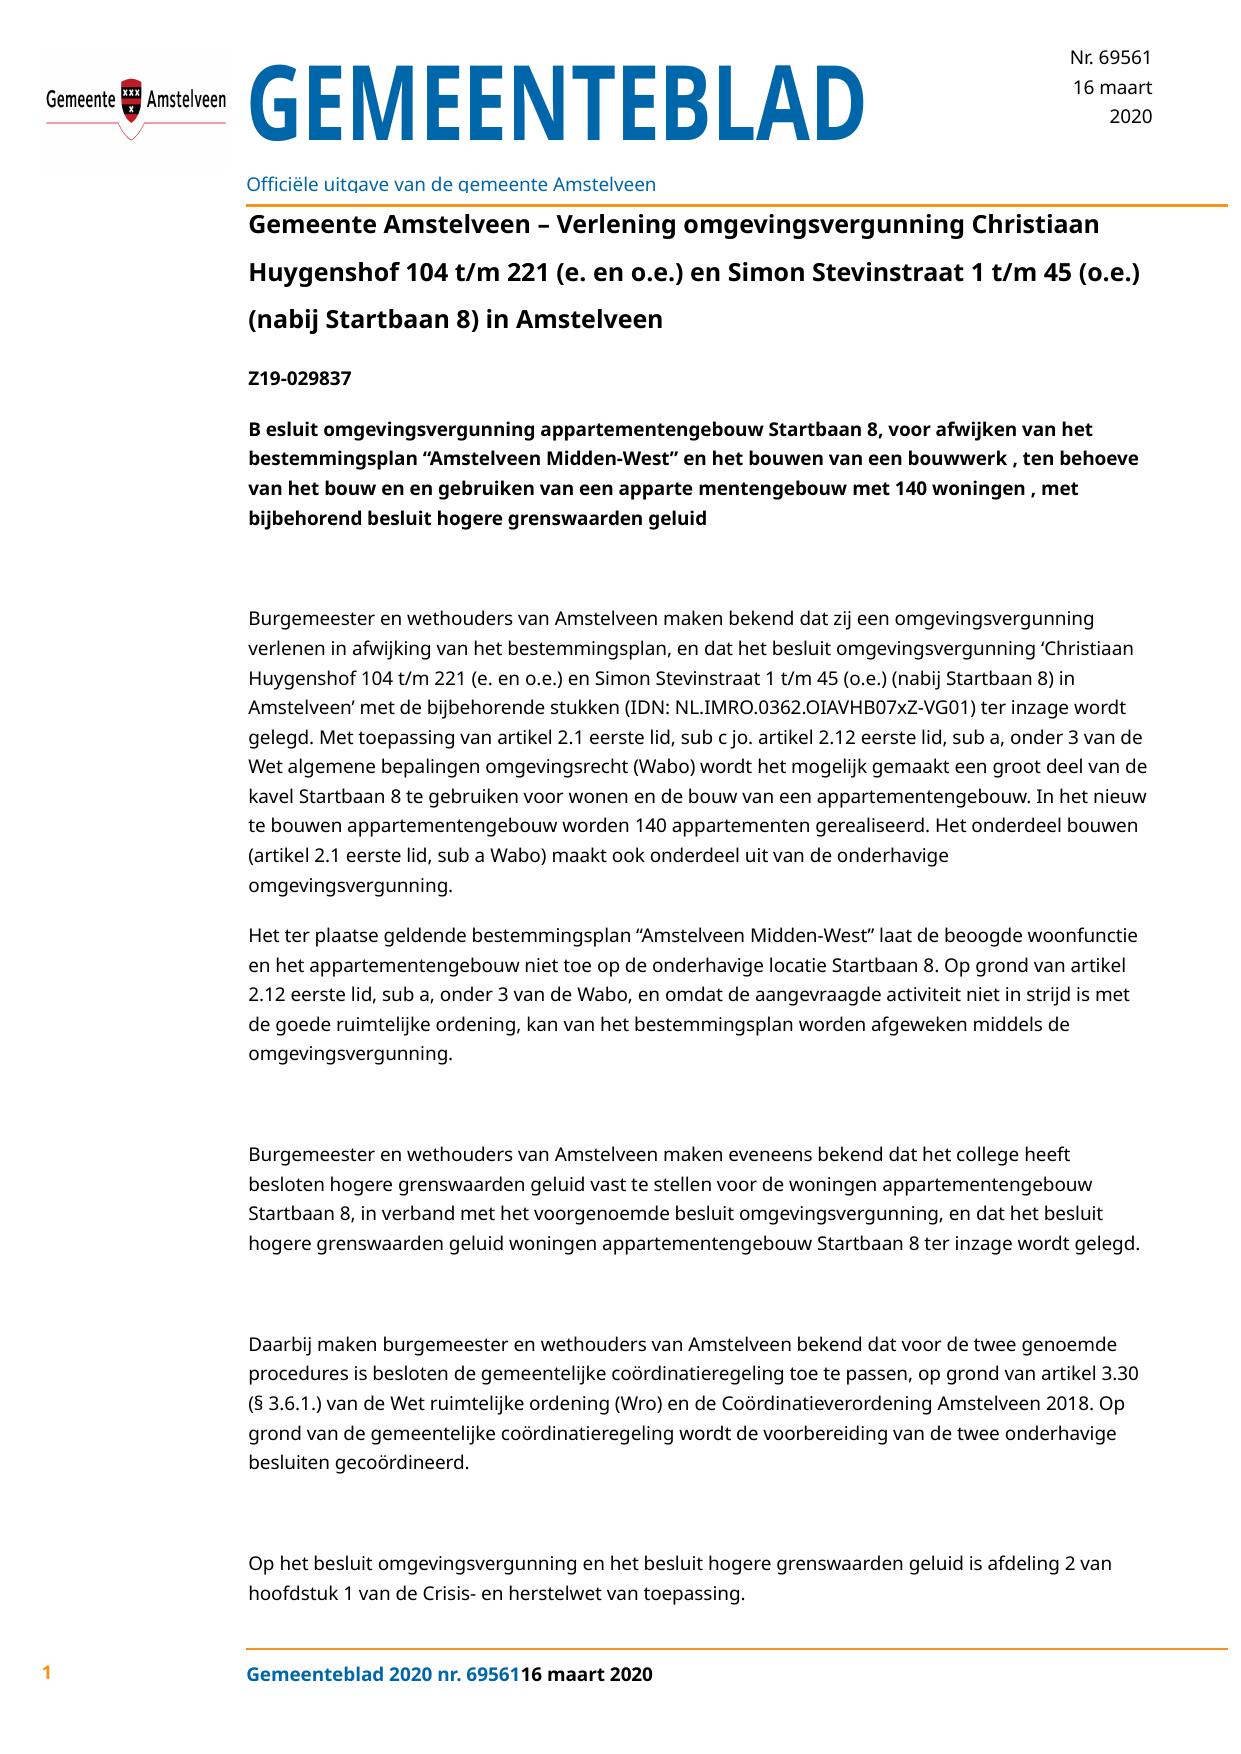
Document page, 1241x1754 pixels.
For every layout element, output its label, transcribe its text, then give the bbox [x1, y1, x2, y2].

picture [41, 47, 231, 172]
text Gemeente Amstelveen – Verlening omgevingsvergunning Christiaan Huygenshof 104 t/m 221 (e. en o.e.) en Simon Stevinstraat 1 t/m 45 (o.e.) (nabij Startbaan 8) in Amstelveen [248, 207, 1152, 336]
text B esluit omgevingsvergunning appartementengebouw Startbaan 8, voor afwijken van het bestemmingsplan “Amstelveen Midden-West” en het bouwen van een bouwwerk , ten behoeve van het bouw en en gebruiken van een apparte mentengebouw met 140 woningen , met bijbehorend besluit hogere grenswaarden geluid [248, 416, 1152, 530]
text Het ter plaatse geldende bestemmingsplan “Amstelveen Midden-West” laat de beoogde woonfunctie en het appartementengebouw niet toe op de onderhavige locatie Startbaan 8. Op grond van artikel 2.12 eerste lid, sub a, onder 3 van de Wabo, en omdat de aangevraagde activiteit niet in strijd is met de goede ruimtelijke ordening, kan van het bestemmingsplan worden afgeweken middels de omgevingsvergunning. [248, 922, 1152, 1066]
text Daarbij maken burgemeester en wethouders van Amstelveen bekend dat voor de twee genoemde procedures is besloten de gemeentelijke coördinatieregeling toe te passen, op grond van artikel 3.30 (§ 3.6.1.) van de Wet ruimtelijke ordening (Wro) en de Coördinatieverordening Amstelveen 2018. Op grond van de gemeentelijke coördinatieregeling wordt de voorbereiding van de twee onderhavige besluiten gecoördineerd. [248, 1331, 1152, 1475]
text Z19-029837 [248, 366, 1152, 391]
text Op het besluit omgevingsvergunning en het besluit hogere grenswaarden geluid is afdeling 2 van hoofdstuk 1 van de Crisis- en herstelwet van toepassing. [248, 1550, 1152, 1605]
text Burgemeester en wethouders van Amstelveen maken bekend dat zij een omgevingsvergunning verlenen in afwijking van het bestemmingsplan, en dat het besluit omgevingsvergunning ‘Christiaan Huygenshof 104 t/m 221 (e. en o.e.) en Simon Stevinstraat 1 t/m 45 (o.e.) (nabij Startbaan 8) in Amstelveen’ met de bijbehorende stukken (IDN: NL.IMRO.0362.OIAVHB07xZ-VG01) ter inzage wordt gelegd. Met toepassing van artikel 2.1 eerste lid, sub c jo. artikel 2.12 eerste lid, sub a, onder 3 van de Wet algemene bepalingen omgevingsrecht (Wabo) wordt het mogelijk gemaakt een groot deel van de kavel Startbaan 8 te gebruiken voor wonen en de bouw van een appartementengebouw. In het nieuw te bouwen appartementengebouw worden 140 appartementen gerealiseerd. Het onderdeel bouwen (artikel 2.1 eerste lid, sub a Wabo) maakt ook onderdeel uit van de onderhavige omgevingsvergunning. [248, 606, 1152, 897]
text Burgemeester en wethouders van Amstelveen maken eveneens bekend dat het college heeft besloten hogere grenswaarden geluid vast te stellen voor de woningen appartementengebouw Startbaan 8, in verband met het voorgenoemde besluit omgevingsvergunning, en dat het besluit hogere grenswaarden geluid woningen appartementengebouw Startbaan 8 ter inzage wordt gelegd. [248, 1141, 1152, 1256]
